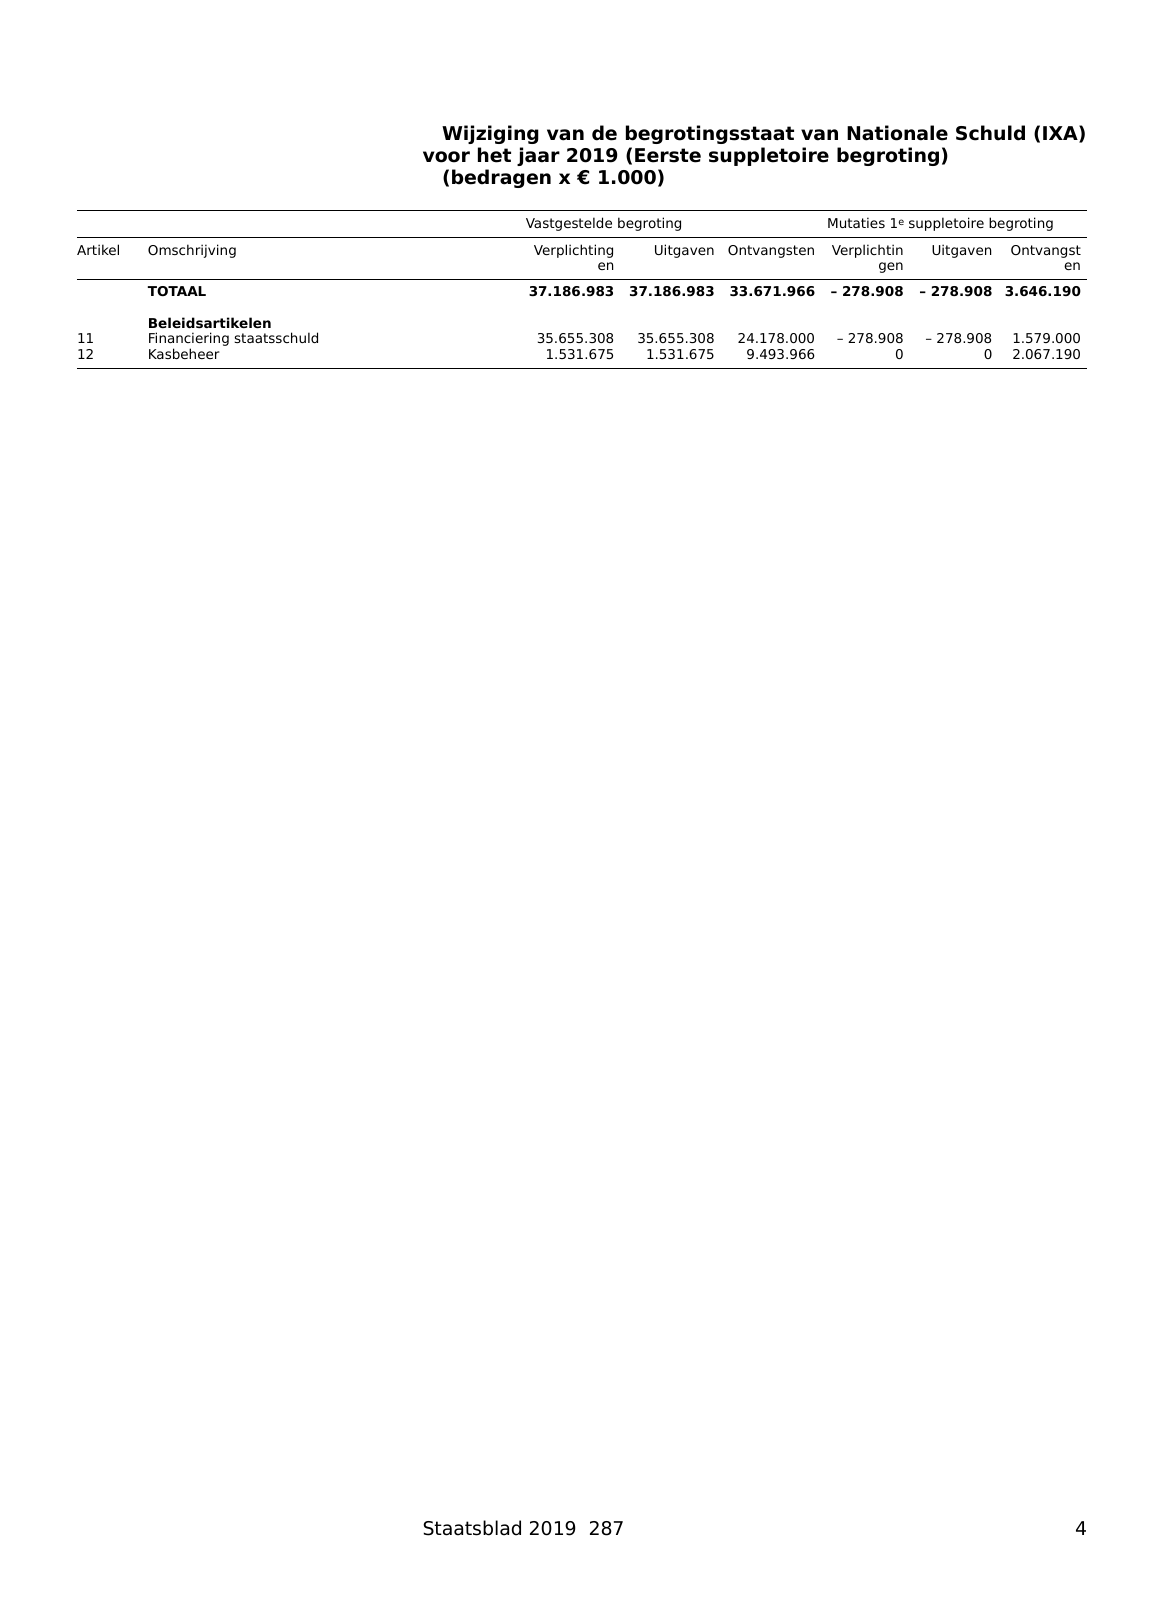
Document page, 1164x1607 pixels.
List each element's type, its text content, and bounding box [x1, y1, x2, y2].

table_cell [821, 316, 909, 331]
table_cell [720, 300, 821, 316]
table_cell Ontvangsten [998, 238, 1087, 278]
table_cell [909, 316, 998, 331]
table_cell 0 [909, 347, 998, 367]
table_cell Artikel [77, 238, 142, 278]
table_cell [520, 316, 620, 331]
table_cell 1.531.675 [620, 347, 720, 367]
table_cell Verplichtingen [821, 238, 909, 278]
table_cell – 278.908 [821, 280, 909, 300]
table_cell [909, 300, 998, 316]
table_cell 24.178.000 [720, 331, 821, 347]
text (bedragen x € 1.000) [422, 167, 1087, 188]
table_header [77, 211, 519, 237]
table_cell 12 [77, 347, 142, 367]
table_cell [998, 300, 1087, 316]
table_cell [620, 316, 720, 331]
table_cell 3.646.190 [998, 280, 1087, 300]
table_cell [821, 300, 909, 316]
table_cell – 278.908 [909, 280, 998, 300]
table_cell TOTAAL [142, 280, 519, 300]
table_cell Ontvangsten [720, 238, 821, 278]
table_cell 9.493.966 [720, 347, 821, 367]
table_cell Financiering staatsschuld [142, 331, 519, 347]
table_cell [620, 300, 720, 316]
table_cell – 278.908 [821, 331, 909, 347]
table_cell Uitgaven [909, 238, 998, 278]
table_cell 11 [77, 331, 142, 347]
table_cell [720, 316, 821, 331]
table_cell 1.579.000 [998, 331, 1087, 347]
table_cell – 278.908 [909, 331, 998, 347]
table_header Mutaties 1e suppletoire begroting [821, 211, 1087, 237]
table_header Vastgestelde begroting [520, 211, 821, 237]
table_cell [77, 316, 142, 331]
table_cell 1.531.675 [520, 347, 620, 367]
table_cell Verplichtingen [520, 238, 620, 278]
table_cell [520, 300, 620, 316]
table_cell 33.671.966 [720, 280, 821, 300]
text Wijziging van de begrotingsstaat van Nationale Schuld (IXA) voor het jaar 2019 (Eerste suppletoire begroting) [422, 123, 1087, 167]
table_cell Uitgaven [620, 238, 720, 278]
table_cell [77, 280, 142, 300]
table_cell 35.655.308 [520, 331, 620, 347]
table_cell [142, 300, 519, 316]
table_cell [77, 300, 142, 316]
table_cell 37.186.983 [520, 280, 620, 300]
table_cell Beleidsartikelen [142, 316, 519, 331]
table_cell 35.655.308 [620, 331, 720, 347]
table_cell [998, 316, 1087, 331]
table_cell 2.067.190 [998, 347, 1087, 367]
table_cell 37.186.983 [620, 280, 720, 300]
table_cell Kasbeheer [142, 347, 519, 367]
table_cell Omschrijving [142, 238, 519, 278]
table_cell 0 [821, 347, 909, 367]
